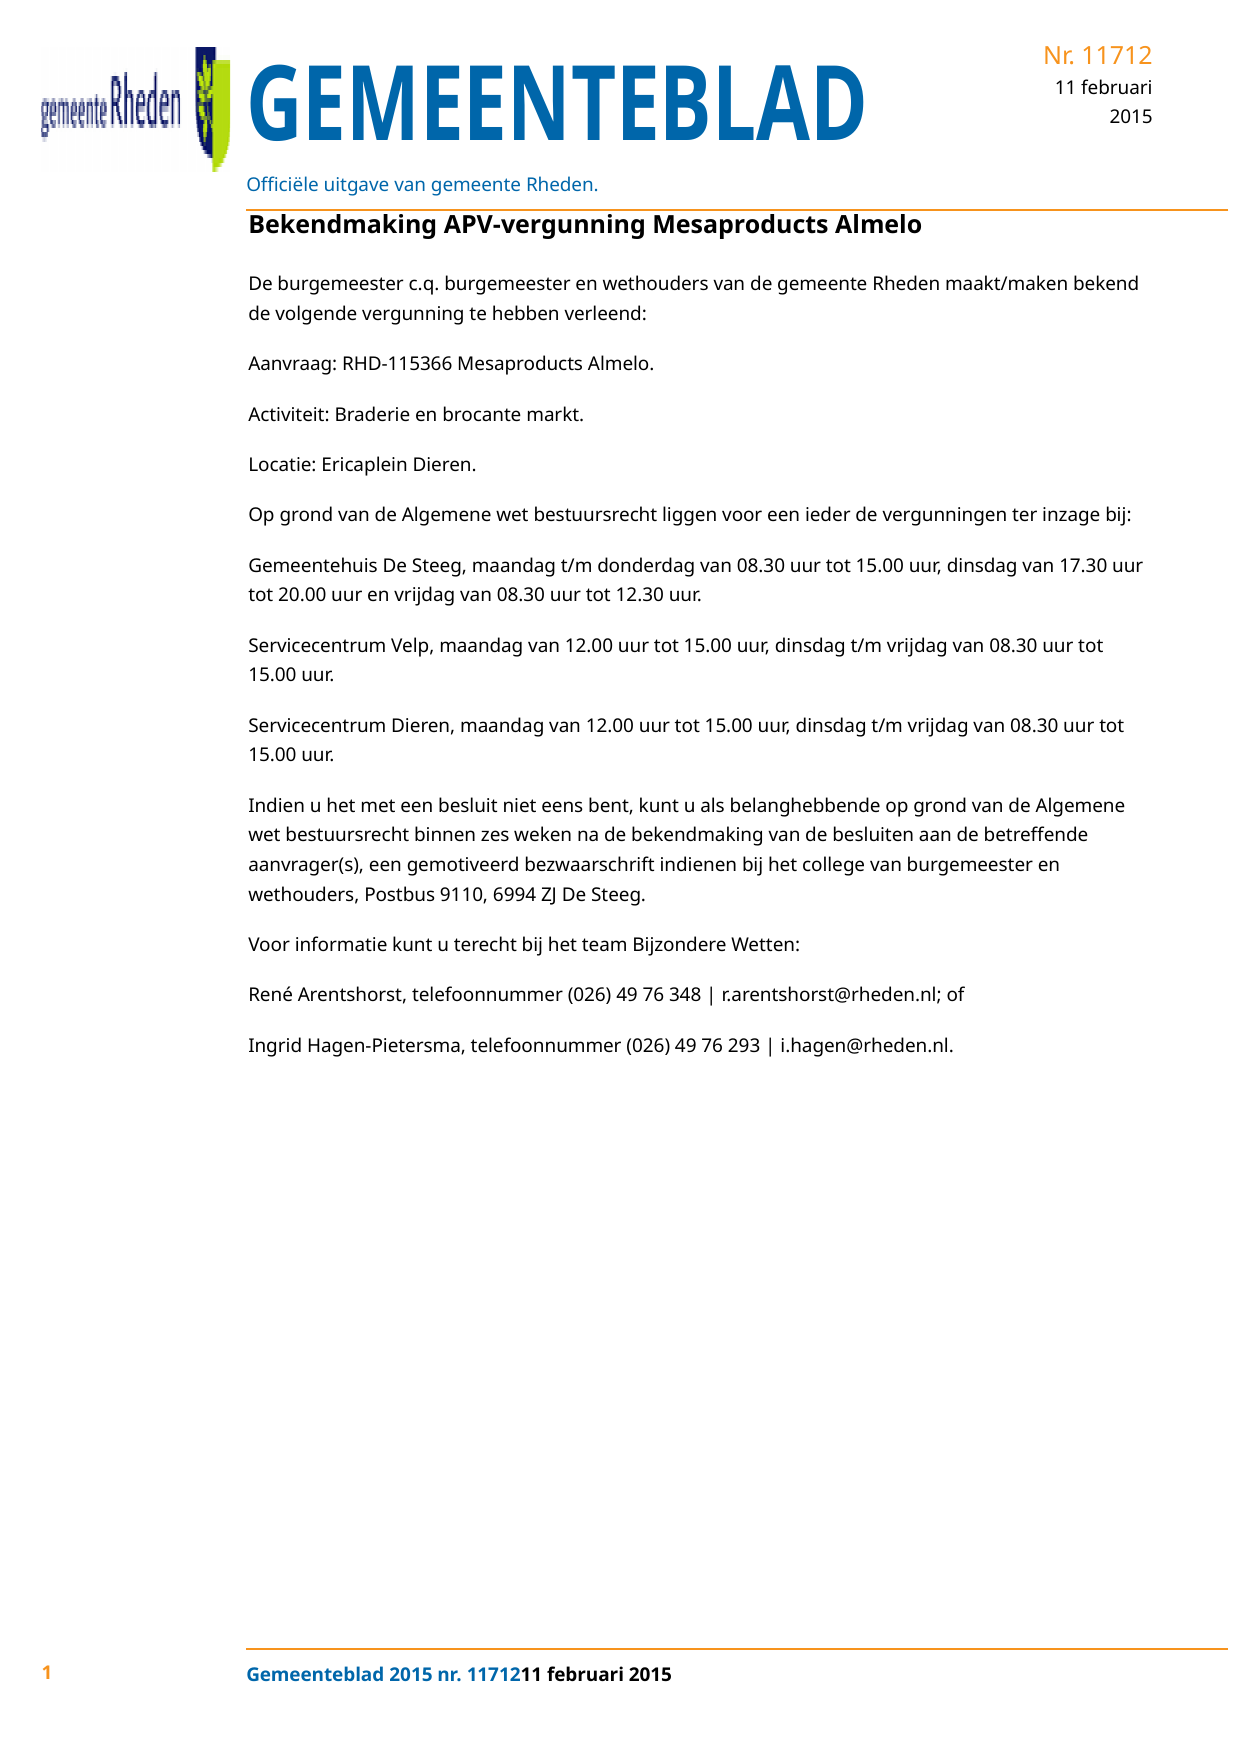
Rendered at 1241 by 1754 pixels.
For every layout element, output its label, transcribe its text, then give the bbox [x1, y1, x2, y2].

text Activiteit: Braderie en brocante markt. [248, 401, 1152, 426]
text Servicecentrum Dieren, maandag van 12.00 uur tot 15.00 uur, dinsdag t/m vrijdag van 08.30 uur tot 15.00 uur. [248, 712, 1152, 767]
text De burgemeester c.q. burgemeester en wethouders van de gemeente Rheden maakt/maken bekend de volgende vergunning te hebben verleend: [248, 270, 1152, 326]
picture [41, 47, 231, 172]
text Ingrid Hagen-Pietersma, telefoonnummer (026) 49 76 293 | i.hagen@rheden.nl. [248, 1032, 1152, 1058]
text Bekendmaking APV-vergunning Mesaproducts Almelo [248, 211, 1152, 241]
text Locatie: Ericaplein Dieren. [248, 451, 1152, 477]
text Voor informatie kunt u terecht bij het team Bijzondere Wetten: [248, 931, 1152, 957]
text Gemeentehuis De Steeg, maandag t/m donderdag van 08.30 uur tot 15.00 uur, dinsdag van 17.30 uur tot 20.00 uur en vrijdag van 08.30 uur tot 12.30 uur. [248, 552, 1152, 607]
text Op grond van de Algemene wet bestuursrecht liggen voor een ieder de vergunningen ter inzage bij: [248, 502, 1152, 527]
text René Arentshorst, telefoonnummer (026) 49 76 348 | r.arentshorst@rheden.nl; of [248, 982, 1152, 1007]
text Aanvraag: RHD-115366 Mesaproducts Almelo. [248, 350, 1152, 376]
text Servicecentrum Velp, maandag van 12.00 uur tot 15.00 uur, dinsdag t/m vrijdag van 08.30 uur tot 15.00 uur. [248, 632, 1152, 687]
text Indien u het met een besluit niet eens bent, kunt u als belanghebbende op grond van de Algemene wet bestuursrecht binnen zes weken na de bekendmaking van de besluiten aan de betreffende aanvrager(s), een gemotiveerd bezwaarschrift indienen bij het college van burgemeester en wethouders, Postbus 9110, 6994 ZJ De Steeg. [248, 792, 1152, 906]
